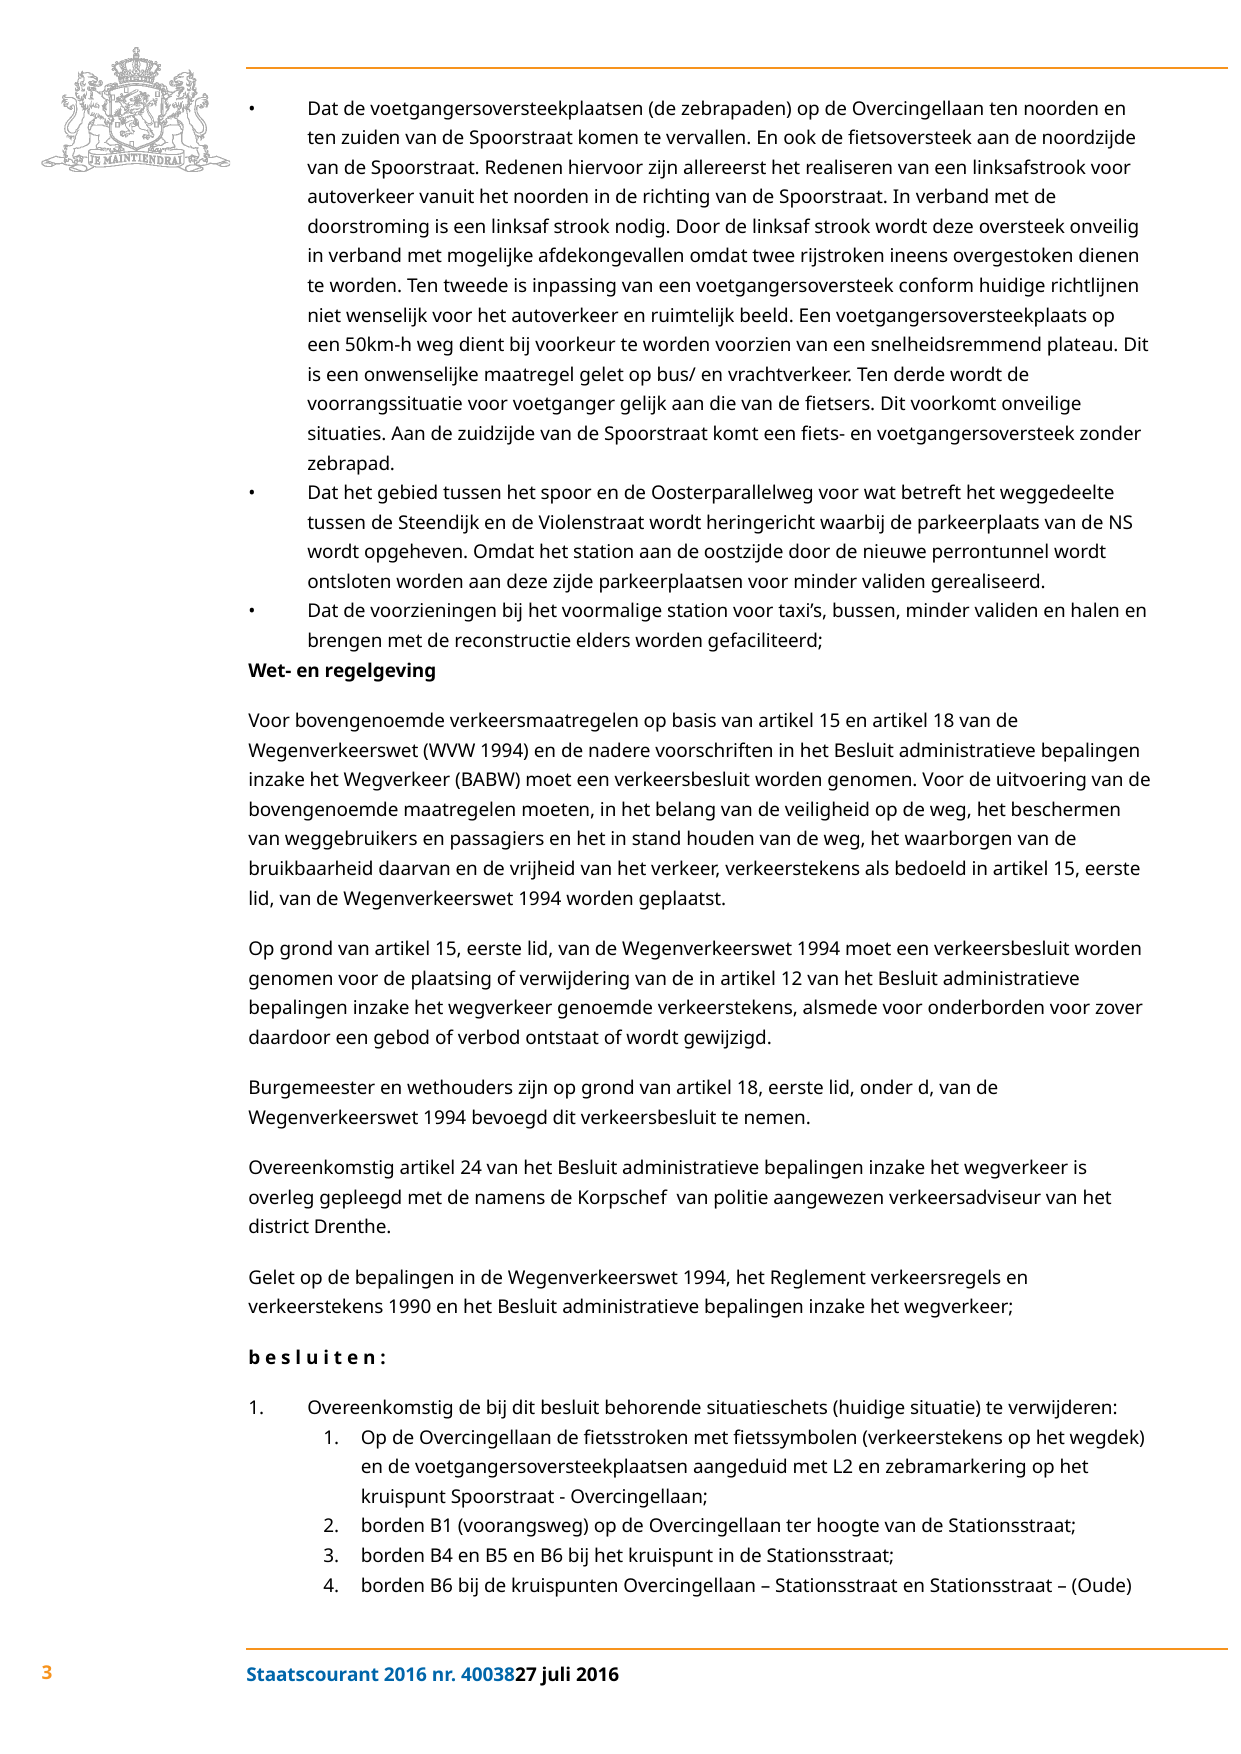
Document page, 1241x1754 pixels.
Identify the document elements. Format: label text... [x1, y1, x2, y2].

picture [41, 47, 231, 172]
list borden B6 bij de kruispunten Overcingellaan – Stationsstraat en Stationsstraat – (Oude) [323, 1572, 1152, 1598]
text b e s l u i t e n : [248, 1344, 1152, 1370]
text Wet- en regelgeving [248, 657, 1152, 683]
text Overeenkomstig artikel 24 van het Besluit administratieve bepalingen inzake het wegverkeer is overleg gepleegd met de namens de Korpschef van politie aangewezen verkeersadviseur van het district Drenthe. [248, 1154, 1152, 1239]
list Op de Overcingellaan de fietsstroken met fietssymbolen (verkeerstekens op het wegdek) en de voetgangersoversteekplaatsen aangeduid met L2 en zebramarkering op het kruispunt Spoorstraat - Overcingellaan; [323, 1424, 1152, 1509]
list Dat de voorzieningen bij het voormalige station voor taxi’s, bussen, minder validen en halen en brengen met de reconstructie elders worden gefaciliteerd; [248, 598, 1152, 653]
list Overeenkomstig de bij dit besluit behorende situatieschets (huidige situatie) te verwijderen: [248, 1394, 1152, 1420]
list borden B1 (voorangsweg) op de Overcingellaan ter hoogte van de Stationsstraat; [323, 1513, 1152, 1538]
text Op grond van artikel 15, eerste lid, van de Wegenverkeerswet 1994 moet een verkeersbesluit worden genomen voor de plaatsing of verwijdering van de in artikel 12 van het Besluit administratieve bepalingen inzake het wegverkeer genoemde verkeerstekens, alsmede voor onderborden voor zover daardoor een gebod of verbod ontstaat of wordt gewijzigd. [248, 935, 1152, 1050]
text Gelet op de bepalingen in de Wegenverkeerswet 1994, het Reglement verkeersregels en verkeerstekens 1990 en het Besluit administratieve bepalingen inzake het wegverkeer; [248, 1264, 1152, 1319]
list Dat de voetgangersoversteekplaatsen (de zebrapaden) op de Overcingellaan ten noorden en ten zuiden van de Spoorstraat komen te vervallen. En ook de fietsoversteek aan de noordzijde van de Spoorstraat. Redenen hiervoor zijn allereerst het realiseren van een linksafstrook voor autoverkeer vanuit het noorden in de richting van de Spoorstraat. In verband met de doorstroming is een linksaf strook nodig. Door de linksaf strook wordt deze oversteek onveilig in verband met mogelijke afdekongevallen omdat twee rijstroken ineens overgestoken dienen te worden. Ten tweede is inpassing van een voetgangersoversteek conform huidige richtlijnen niet wenselijk voor het autoverkeer en ruimtelijk beeld. Een voetgangersoversteekplaats op een 50km-h weg dient bij voorkeur te worden voorzien van een snelheidsremmend plateau. Dit is een onwenselijke maatregel gelet op bus/ en vrachtverkeer. Ten derde wordt de voorrangssituatie voor voetganger gelijk aan die van de fietsers. Dit voorkomt onveilige situaties. Aan de zuidzijde van de Spoorstraat komt een fiets- en voetgangersoversteek zonder zebrapad. [248, 95, 1152, 476]
list borden B4 en B5 en B6 bij het kruispunt in de Stationsstraat; [323, 1542, 1152, 1568]
list Dat het gebied tussen het spoor en de Oosterparallelweg voor wat betreft het weggedeelte tussen de Steendijk en de Violenstraat wordt heringericht waarbij de parkeerplaats van de NS wordt opgeheven. Omdat het station aan de oostzijde door de nieuwe perrontunnel wordt ontsloten worden aan deze zijde parkeerplaatsen voor minder validen gerealiseerd. [248, 479, 1152, 594]
text Voor bovengenoemde verkeersmaatregelen op basis van artikel 15 en artikel 18 van de Wegenverkeerswet (WVW 1994) en de nadere voorschriften in het Besluit administratieve bepalingen inzake het Wegverkeer (BABW) moet een verkeersbesluit worden genomen. Voor de uitvoering van de bovengenoemde maatregelen moeten, in het belang van de veiligheid op de weg, het beschermen van weggebruikers en passagiers en het in stand houden van de weg, het waarborgen van de bruikbaarheid daarvan en de vrijheid van het verkeer, verkeerstekens als bedoeld in artikel 15, eerste lid, van de Wegenverkeerswet 1994 worden geplaatst. [248, 707, 1152, 911]
text Burgemeester en wethouders zijn op grond van artikel 18, eerste lid, onder d, van de Wegenverkeerswet 1994 bevoegd dit verkeersbesluit te nemen. [248, 1074, 1152, 1130]
